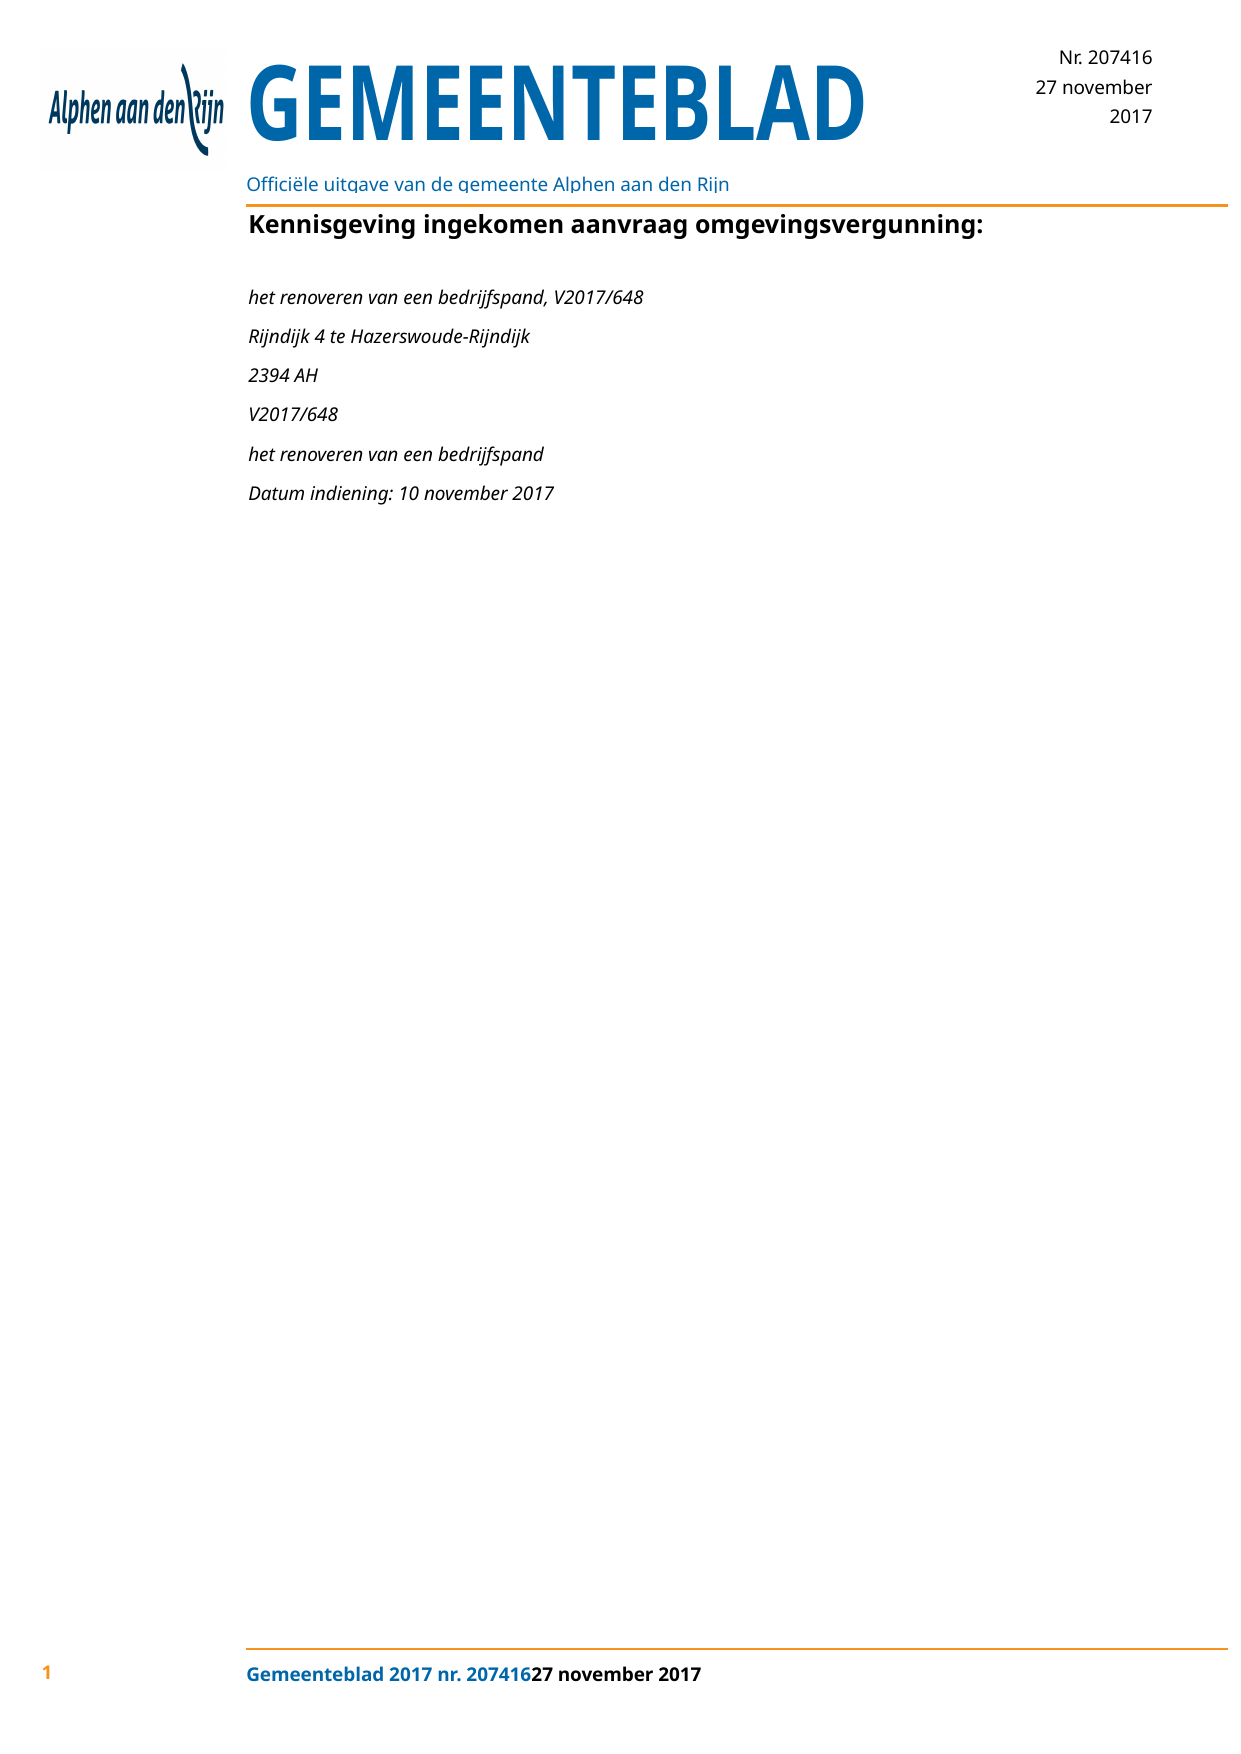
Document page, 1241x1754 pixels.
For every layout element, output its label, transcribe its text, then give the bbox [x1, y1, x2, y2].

text het renoveren van een bedrijfspand, V2017/648 [248, 284, 1152, 309]
text het renoveren van een bedrijfspand [248, 441, 1152, 467]
text V2017/648 [248, 402, 1152, 427]
text 2394 AH [248, 362, 1152, 388]
text Kennisgeving ingekomen aanvraag omgevingsvergunning: [248, 207, 1152, 241]
text Rijndijk 4 te Hazerswoude-Rijndijk [248, 323, 1152, 349]
picture [41, 47, 231, 172]
text Datum indiening: 10 november 2017 [248, 480, 1152, 506]
